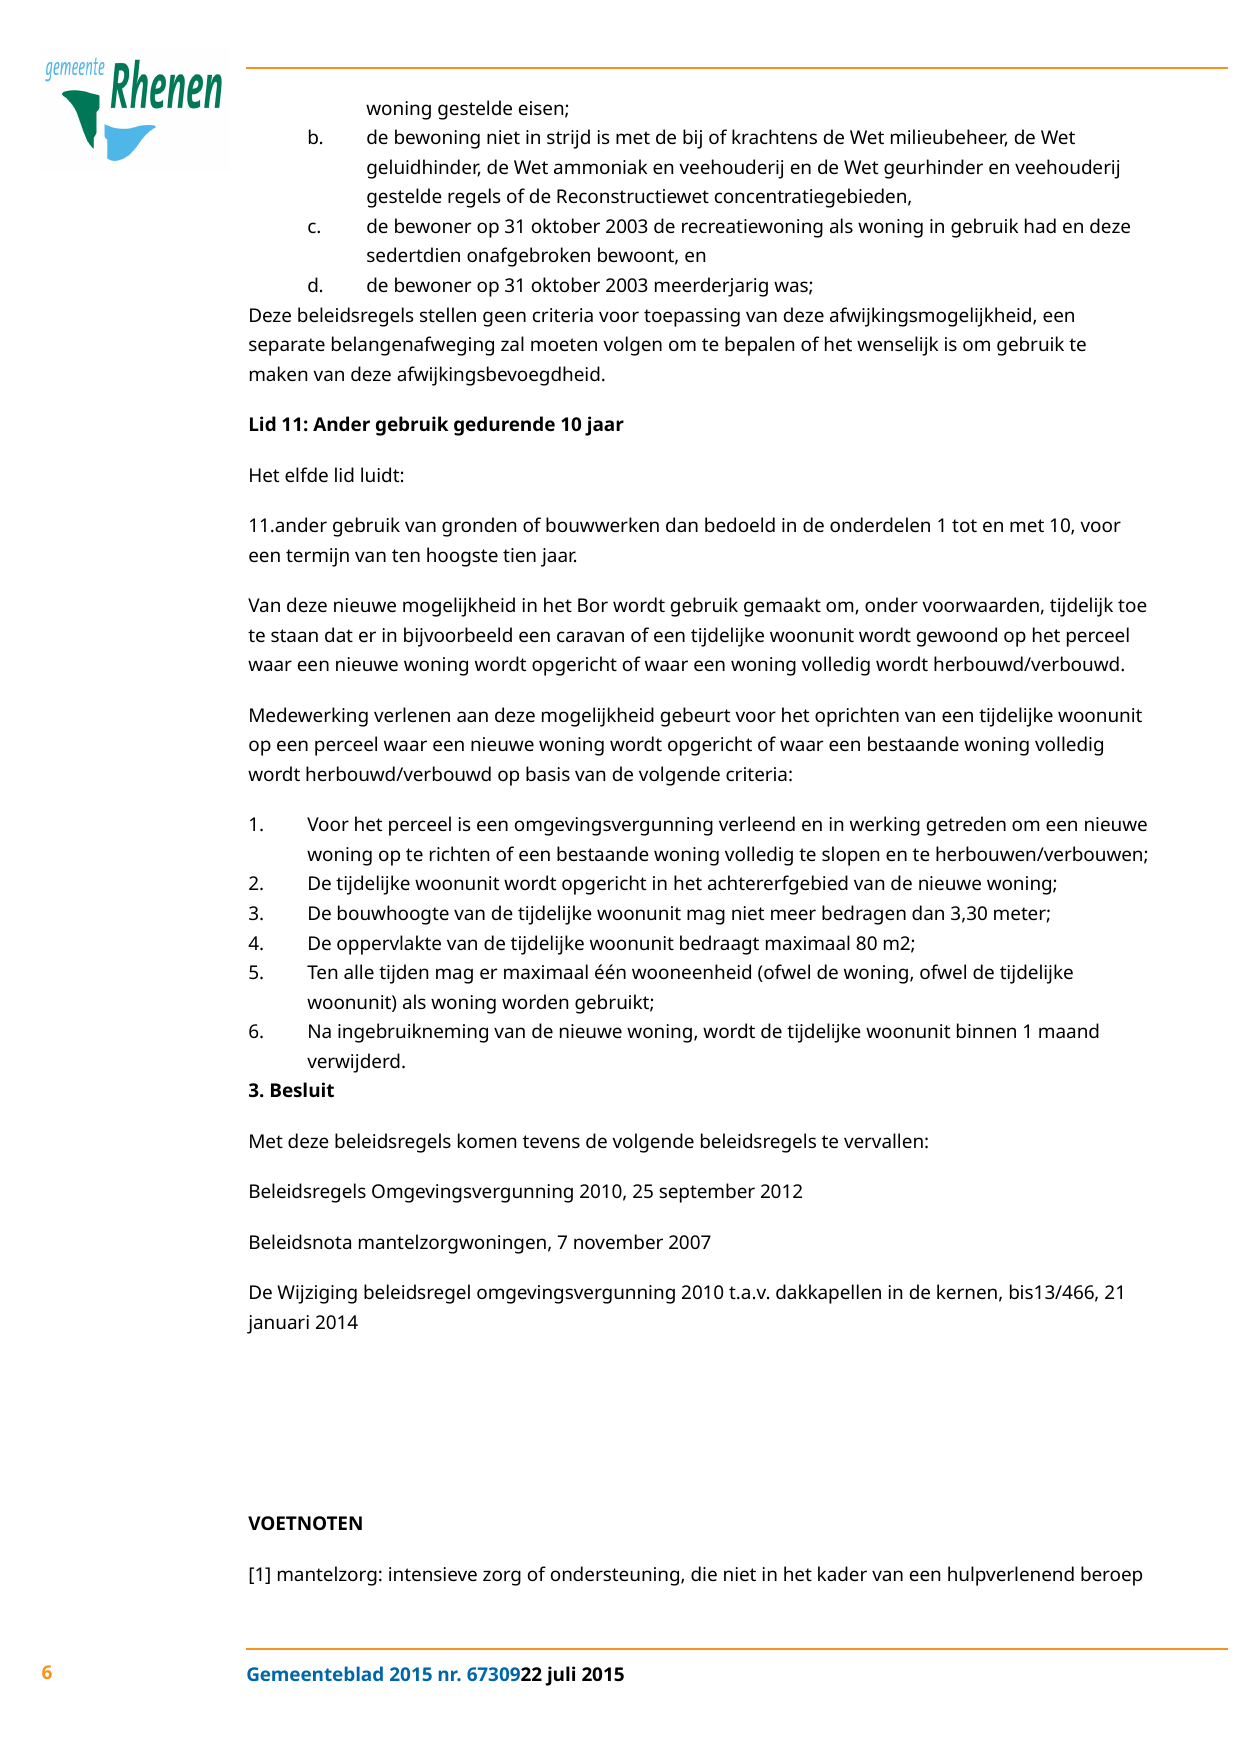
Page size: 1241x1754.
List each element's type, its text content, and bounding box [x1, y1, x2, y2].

text Beleidsregels Omgevingsvergunning 2010, 25 september 2012 [248, 1178, 1152, 1204]
list De oppervlakte van de tijdelijke woonunit bedraagt maximaal 80 m2; [248, 930, 1152, 956]
list woning gestelde eisen; [307, 95, 1152, 121]
text [1] mantelzorg: intensieve zorg of ondersteuning, die niet in het kader van een hulpverlenend beroep [248, 1561, 1152, 1587]
text VOETNOTEN [248, 1511, 1152, 1536]
text Van deze nieuwe mogelijkheid in het Bor wordt gebruik gemaakt om, onder voorwaarden, tijdelijk toe te staan dat er in bijvoorbeeld een caravan of een tijdelijke woonunit wordt gewoond op het perceel waar een nieuwe woning wordt opgericht of waar een woning volledig wordt herbouwd/verbouwd. [248, 592, 1152, 677]
text Deze beleidsregels stellen geen criteria voor toepassing van deze afwijkingsmogelijkheid, een separate belangenafweging zal moeten volgen om te bepalen of het wenselijk is om gebruik te maken van deze afwijkingsbevoegdheid. [248, 302, 1152, 387]
list Na ingebruikneming van de nieuwe woning, wordt de tijdelijke woonunit binnen 1 maand verwijderd. [248, 1018, 1152, 1074]
text De Wijziging beleidsregel omgevingsvergunning 2010 t.a.v. dakkapellen in de kernen, bis13/466, 21 januari 2014 [248, 1279, 1152, 1335]
text Met deze beleidsregels komen tevens de volgende beleidsregels te vervallen: [248, 1128, 1152, 1154]
text Medewerking verlenen aan deze mogelijkheid gebeurt voor het oprichten van een tijdelijke woonunit op een perceel waar een nieuwe woning wordt opgericht of waar een bestaande woning volledig wordt herbouwd/verbouwd op basis van de volgende criteria: [248, 702, 1152, 787]
text Beleidsnota mantelzorgwoningen, 7 november 2007 [248, 1229, 1152, 1255]
list Ten alle tijden mag er maximaal één wooneenheid (ofwel de woning, ofwel de tijdelijke woonunit) als woning worden gebruikt; [248, 959, 1152, 1015]
text Lid 11: Ander gebruik gedurende 10 jaar [248, 411, 1152, 437]
list de bewoning niet in strijd is met de bij of krachtens de Wet milieubeheer, de Wet geluidhinder, de Wet ammoniak en veehouderij en de Wet geurhinder en veehouderij gestelde regels of de Reconstructiewet concentratiegebieden, [307, 124, 1152, 209]
text Het elfde lid luidt: [248, 462, 1152, 488]
list de bewoner op 31 oktober 2003 meerderjarig was; [307, 272, 1152, 298]
list De tijdelijke woonunit wordt opgericht in het achtererfgebied van de nieuwe woning; [248, 871, 1152, 896]
list Voor het perceel is een omgevingsvergunning verleend en in werking getreden om een nieuwe woning op te richten of een bestaande woning volledig te slopen en te herbouwen/verbouwen; [248, 811, 1152, 867]
list de bewoner op 31 oktober 2003 de recreatiewoning als woning in gebruik had en deze sedertdien onafgebroken bewoont, en [307, 213, 1152, 268]
list De bouwhoogte van de tijdelijke woonunit mag niet meer bedragen dan 3,30 meter; [248, 900, 1152, 926]
text 3. Besluit [248, 1078, 1152, 1103]
text 11.ander gebruik van gronden of bouwwerken dan bedoeld in de onderdelen 1 tot en met 10, voor een termijn van ten hoogste tien jaar. [248, 512, 1152, 568]
picture [41, 47, 231, 172]
